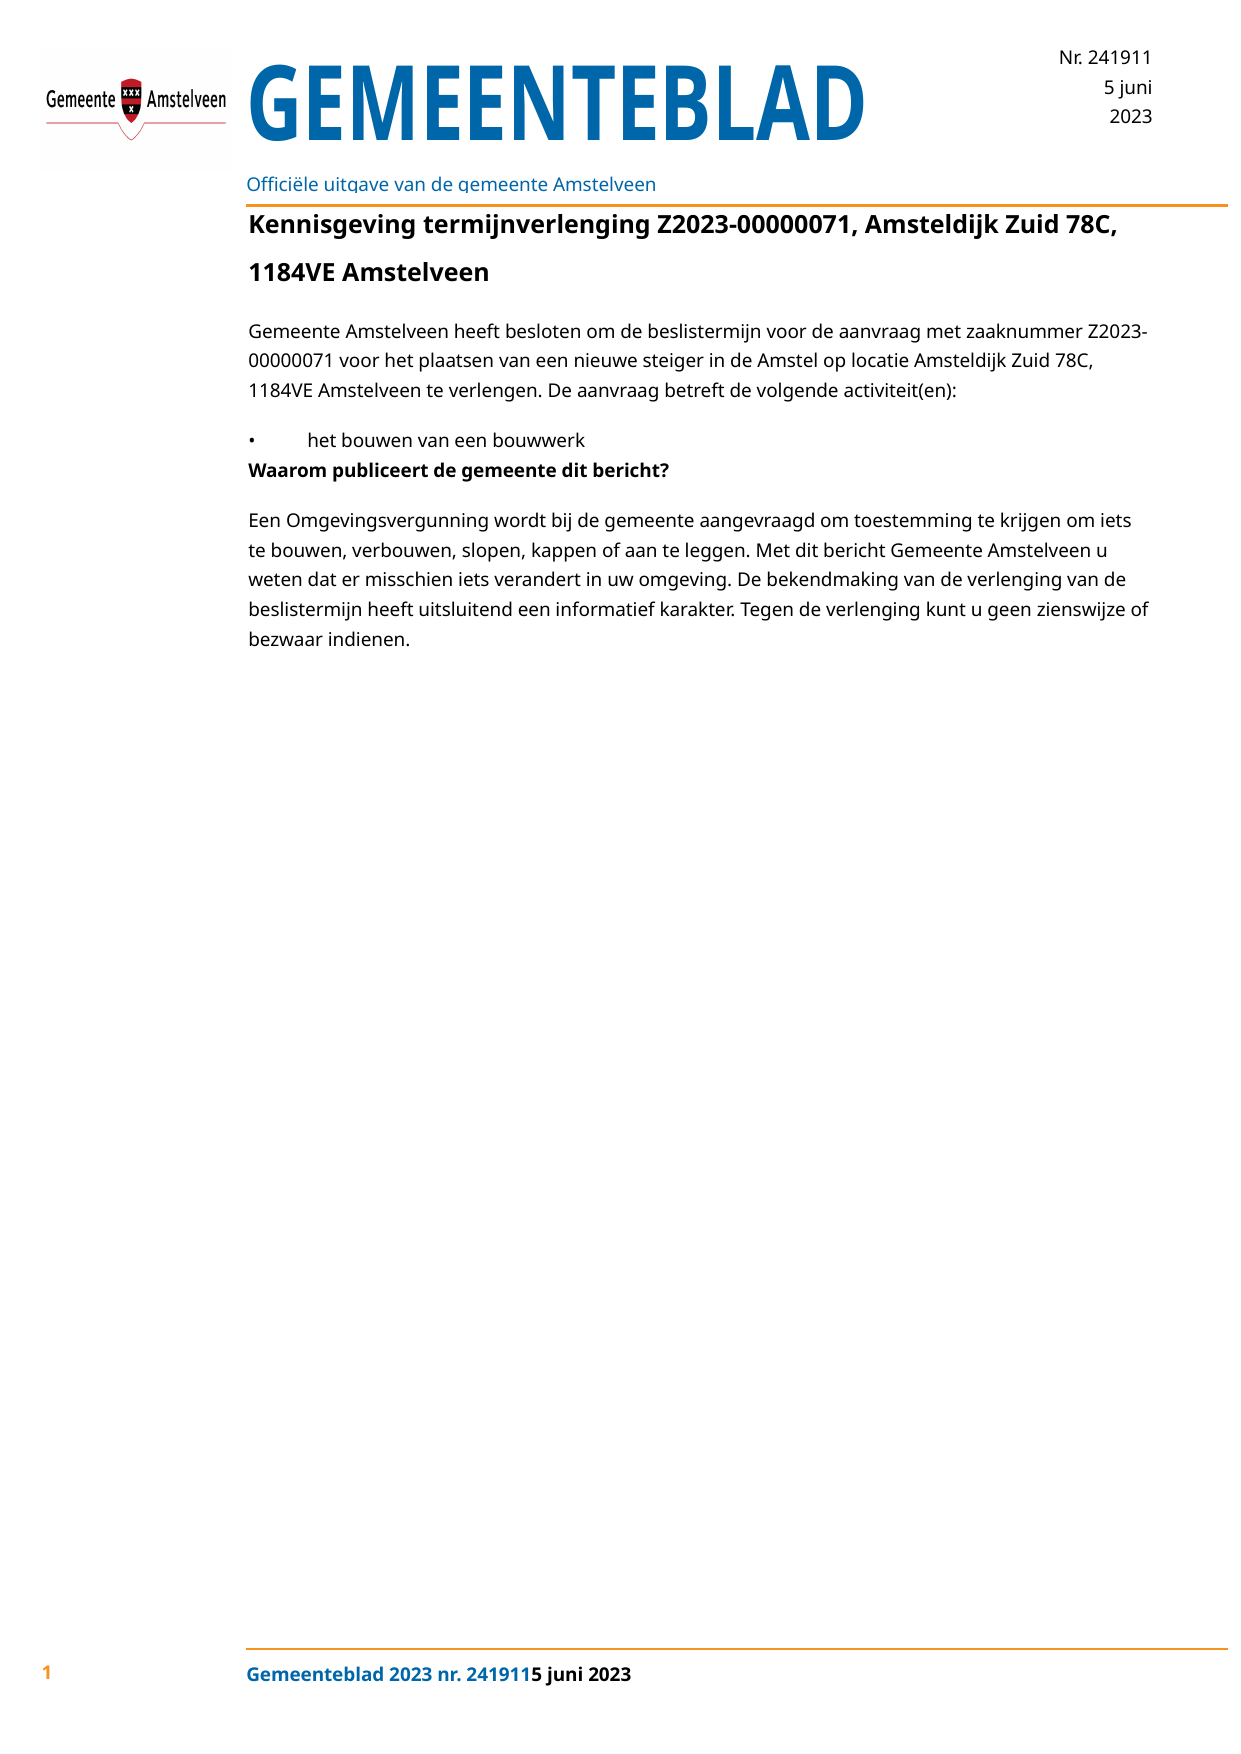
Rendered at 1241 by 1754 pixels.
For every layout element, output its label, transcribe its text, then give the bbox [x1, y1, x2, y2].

text Kennisgeving termijnverlenging Z2023-00000071, Amsteldijk Zuid 78C, 1184VE Amstelveen [248, 207, 1152, 288]
picture [41, 47, 231, 172]
text Waarom publiceert de gemeente dit bericht? [248, 457, 1152, 483]
text Gemeente Amstelveen heeft besloten om de beslistermijn voor de aanvraag met zaaknummer Z2023-00000071 voor het plaatsen van een nieuwe steiger in de Amstel op locatie Amsteldijk Zuid 78C, 1184VE Amstelveen te verlengen. De aanvraag betreft de volgende activiteit(en): [248, 318, 1152, 403]
list het bouwen van een bouwwerk [248, 427, 1152, 453]
text Een Omgevingsvergunning wordt bij de gemeente aangevraagd om toestemming te krijgen om iets te bouwen, verbouwen, slopen, kappen of aan te leggen. Met dit bericht Gemeente Amstelveen u weten dat er misschien iets verandert in uw omgeving. De bekendmaking van de verlenging van de beslistermijn heeft uitsluitend een informatief karakter. Tegen de verlenging kunt u geen zienswijze of bezwaar indienen. [248, 507, 1152, 652]
